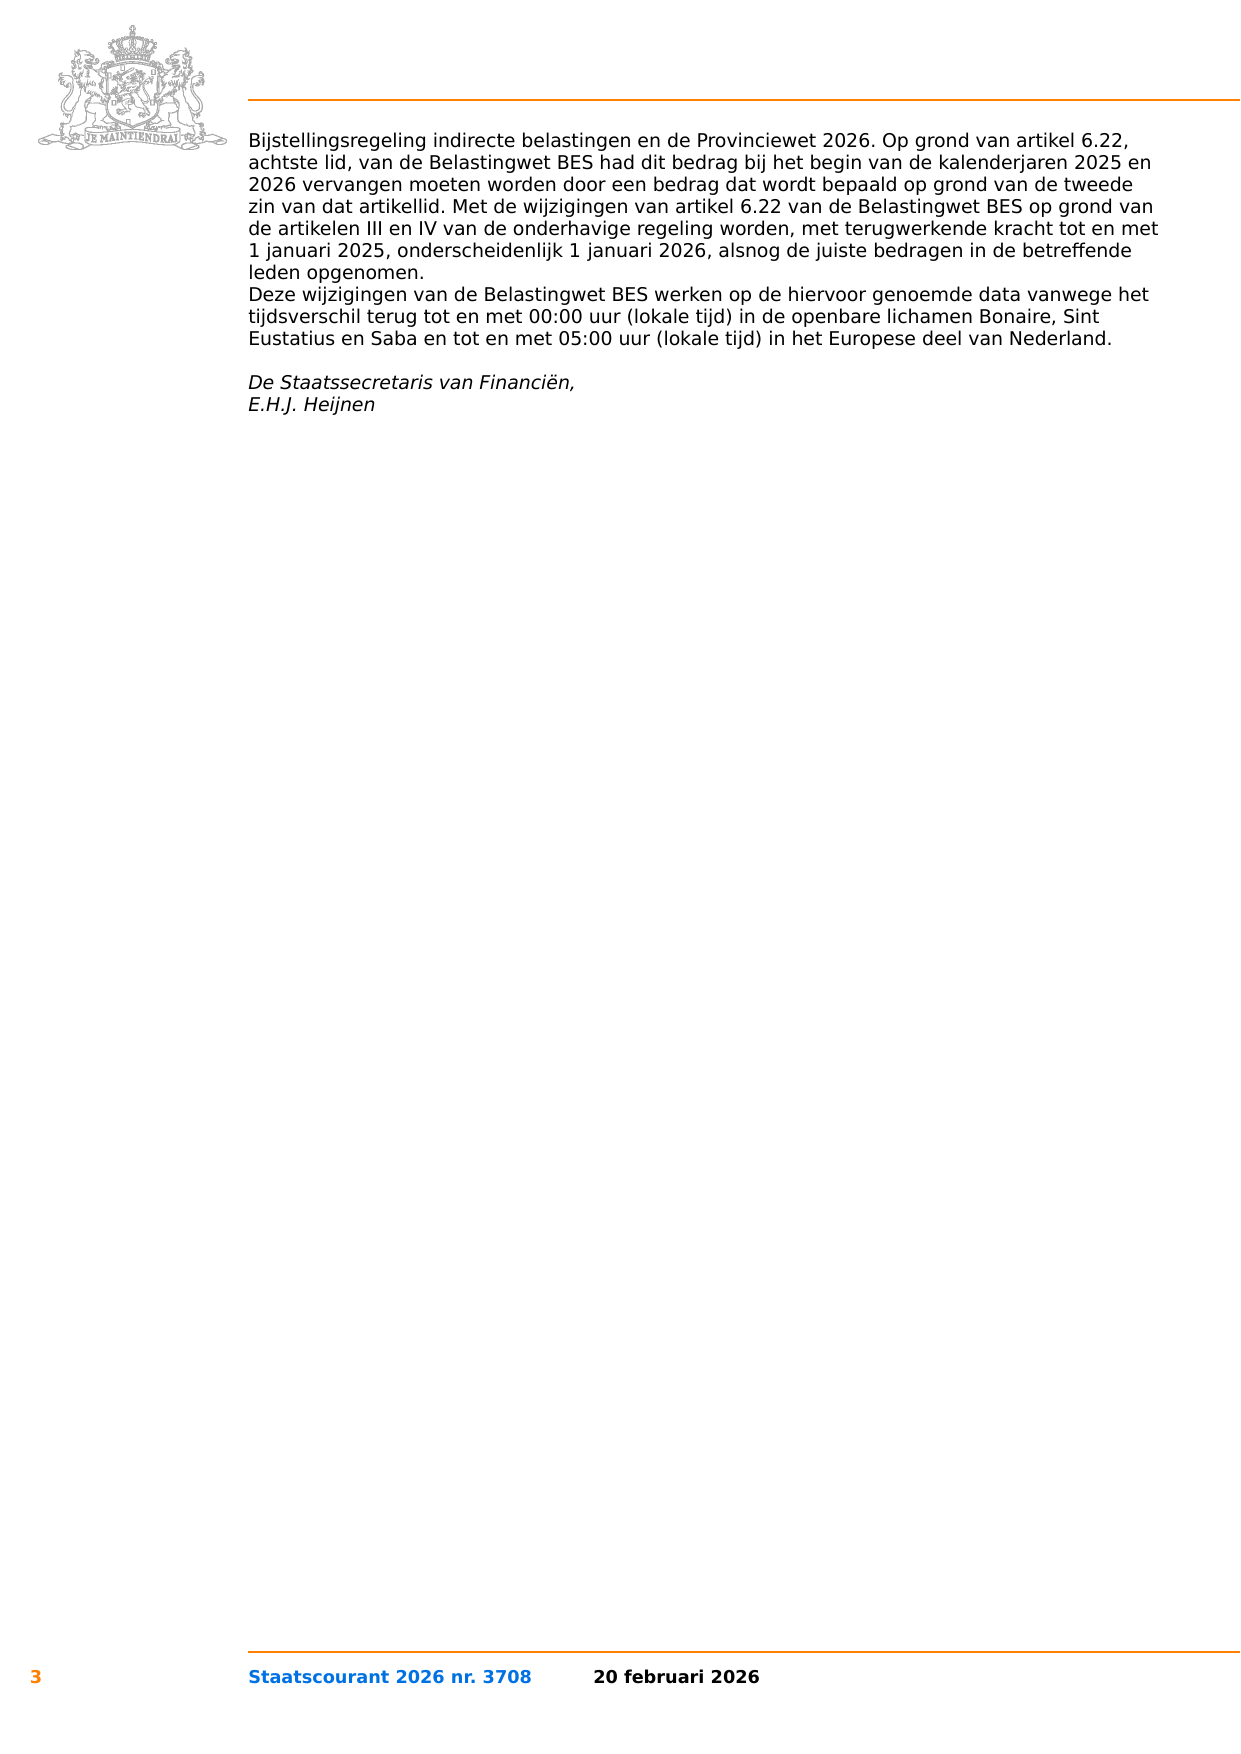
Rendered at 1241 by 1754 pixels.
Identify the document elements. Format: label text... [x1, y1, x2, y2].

text De Staatssecretaris van Financiën, E.H.J. Heijnen [248, 372, 1163, 416]
text Bijstellingsregeling indirecte belastingen en de Provinciewet 2026. Op grond van artikel 6.22, achtste lid, van de Belastingwet BES had dit bedrag bij het begin van de kalenderjaren 2025 en 2026 vervangen moeten worden door een bedrag dat wordt bepaald op grond van de tweede zin van dat artikellid. Met de wijzigingen van artikel 6.22 van de Belastingwet BES op grond van de artikelen III en IV van de onderhavige regeling worden, met terugwerkende kracht tot en met 1 januari 2025, onderscheidenlijk 1 januari 2026, alsnog de juiste bedragen in de betreffende leden opgenomen. [248, 130, 1163, 284]
text Deze wijzigingen van de Belastingwet BES werken op de hiervoor genoemde data vanwege het tijdsverschil terug tot en met 00:00 uur (lokale tijd) in de openbare lichamen Bonaire, Sint Eustatius en Saba en tot en met 05:00 uur (lokale tijd) in het Europese deel van Nederland. [248, 284, 1163, 350]
picture [38, 25, 227, 150]
